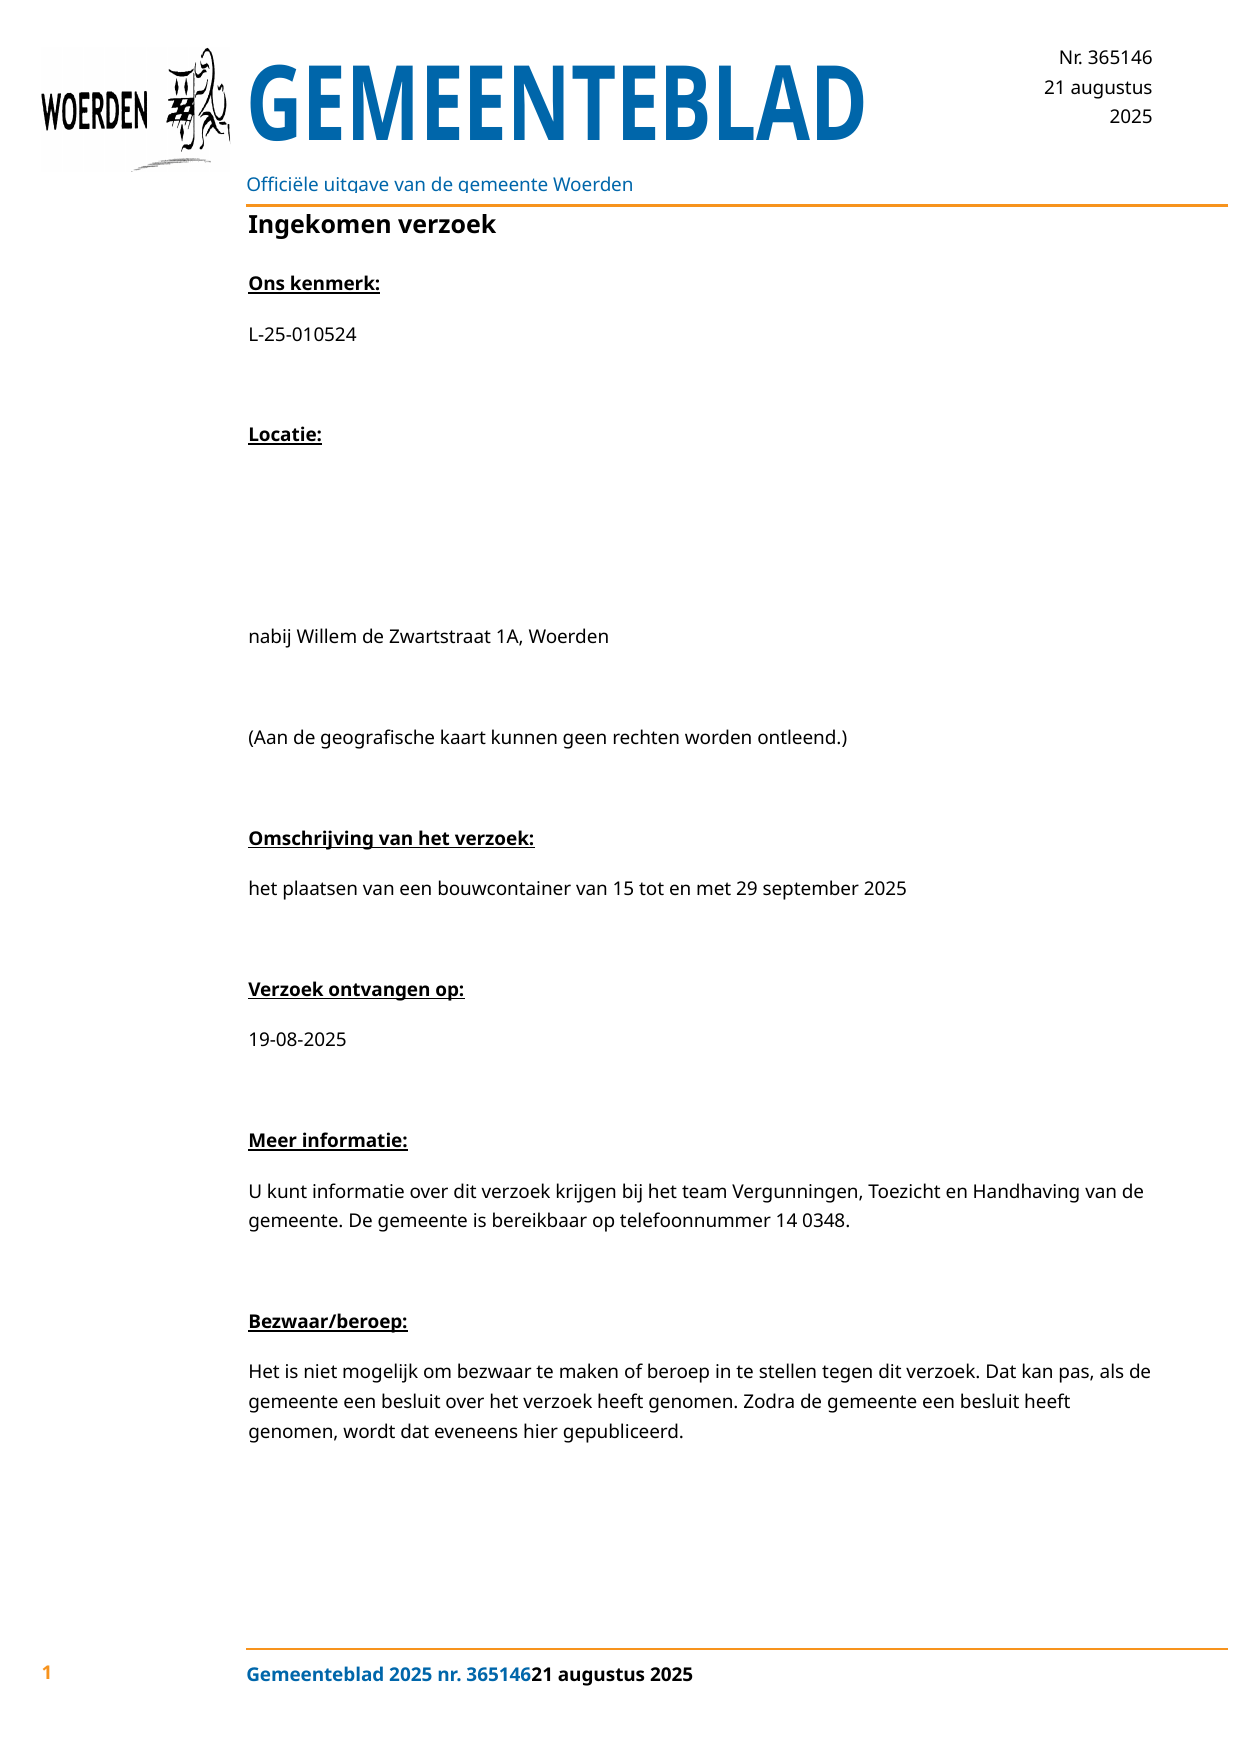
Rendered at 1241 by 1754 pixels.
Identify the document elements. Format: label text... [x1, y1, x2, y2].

text Bezwaar/beroep: [248, 1308, 1152, 1334]
text Ons kenmerk: [248, 270, 1152, 296]
text L-25-010524 [248, 321, 1152, 346]
picture [41, 47, 231, 172]
text (Aan de geografische kaart kunnen geen rechten worden ontleend.) [248, 724, 1152, 750]
text het plaatsen van een bouwcontainer van 15 tot en met 29 september 2025 [248, 875, 1152, 901]
text Locatie: [248, 422, 1152, 447]
text Omschrijving van het verzoek: [248, 825, 1152, 851]
text Verzoek ontvangen op: [248, 976, 1152, 1002]
text Het is niet mogelijk om bezwaar te maken of beroep in te stellen tegen dit verzoek. Dat kan pas, als de gemeente een besluit over het verzoek heeft genomen. Zodra de gemeente een besluit heeft genomen, wordt dat eveneens hier gepubliceerd. [248, 1359, 1152, 1443]
text Ingekomen verzoek [248, 207, 1152, 241]
text U kunt informatie over dit verzoek krijgen bij het team Vergunningen, Toezicht en Handhaving van de gemeente. De gemeente is bereikbaar op telefoonnummer 14 0348. [248, 1178, 1152, 1233]
text nabij Willem de Zwartstraat 1A, Woerden [248, 623, 1152, 649]
text Meer informatie: [248, 1127, 1152, 1153]
text 19-08-2025 [248, 1027, 1152, 1052]
